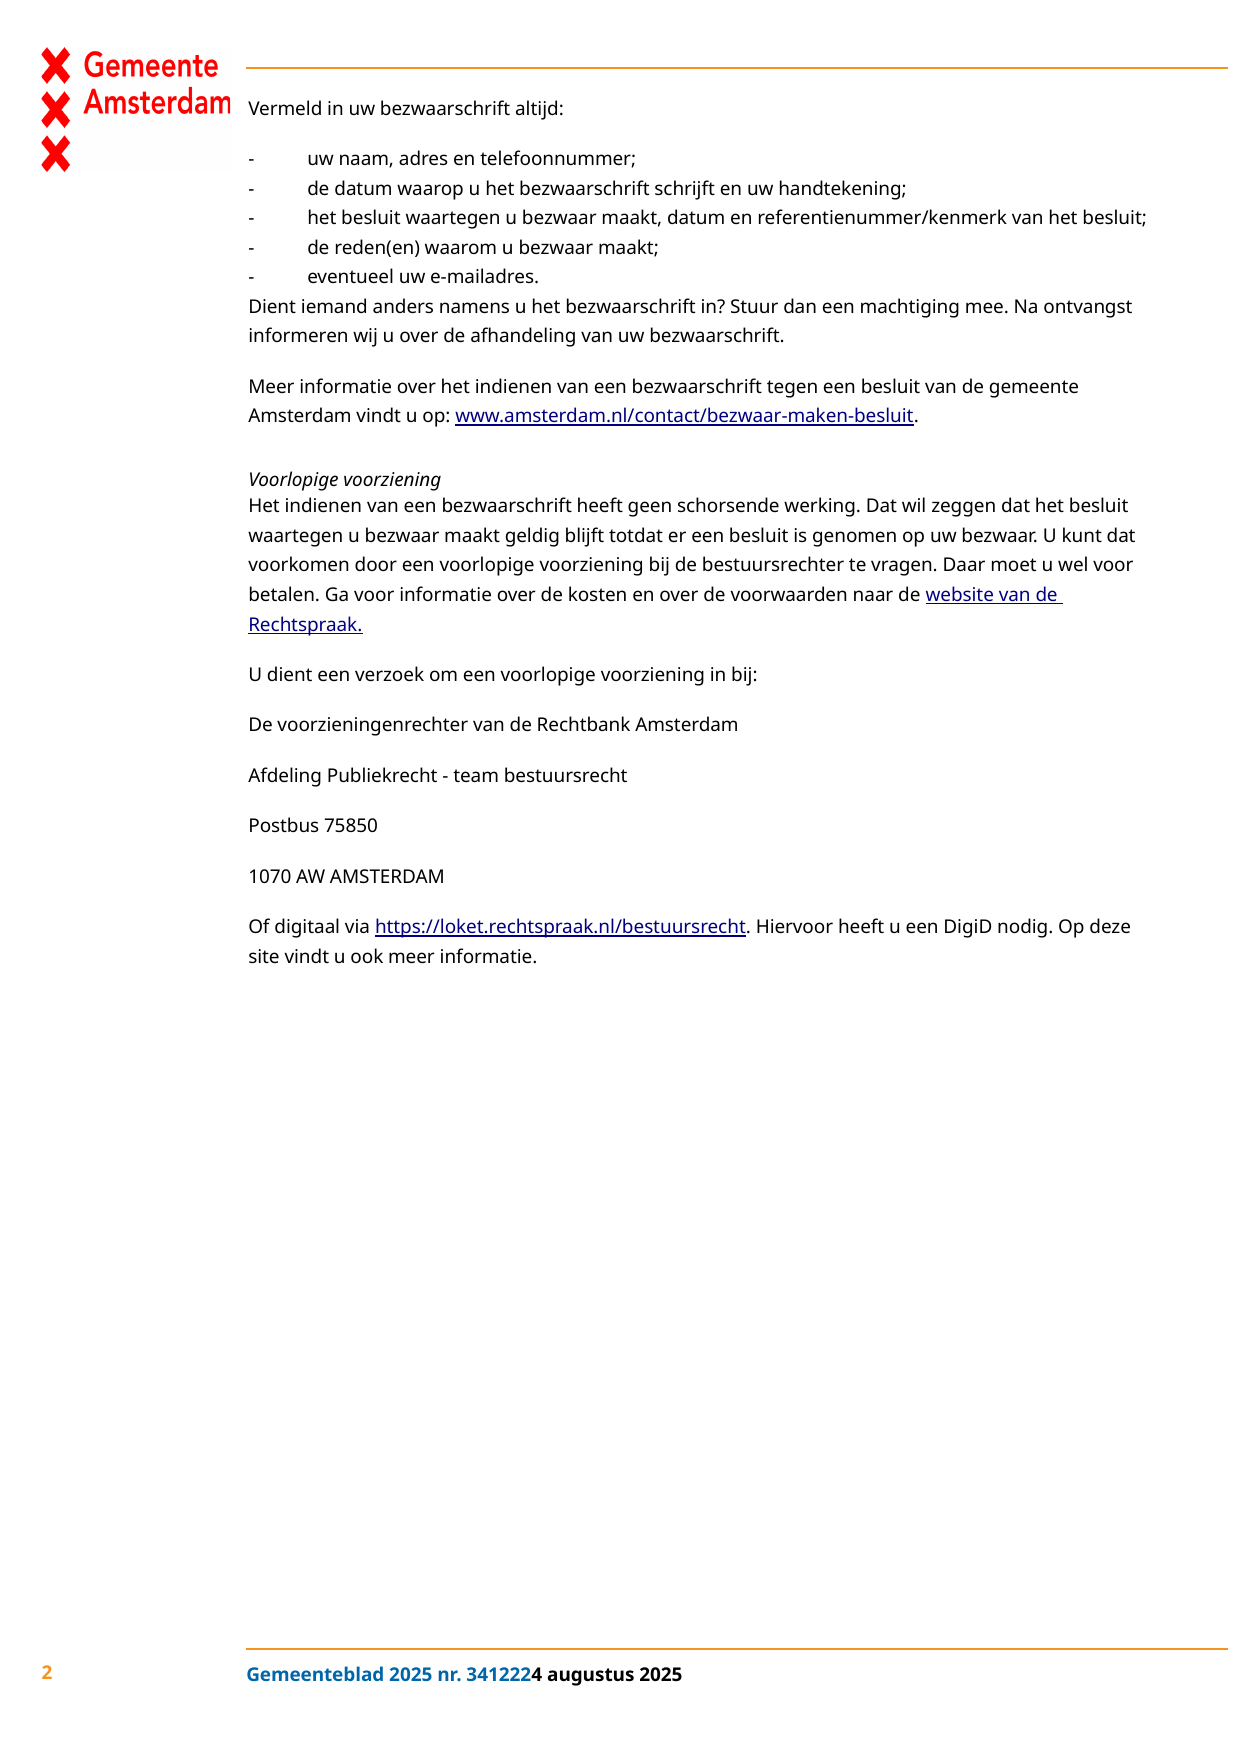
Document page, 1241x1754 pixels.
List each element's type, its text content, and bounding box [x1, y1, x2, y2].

text De voorzieningenrechter van de Rechtbank Amsterdam [248, 712, 1152, 737]
text U dient een verzoek om een voorlopige voorziening in bij: [248, 661, 1152, 687]
text 1070 AW AMSTERDAM [248, 863, 1152, 888]
text Meer informatie over het indienen van een bezwaarschrift tegen een besluit van de gemeente Amsterdam vindt u op: www.amsterdam.nl/contact/bezwaar-maken-besluit. [248, 373, 1152, 428]
list de datum waarop u het bezwaarschrift schrijft en uw handtekening; [248, 175, 1152, 201]
text Of digitaal via https://loket.rechtspraak.nl/bestuursrecht. Hiervoor heeft u een DigiD nodig. Op deze site vindt u ook meer informatie. [248, 913, 1152, 968]
picture [41, 47, 231, 172]
list uw naam, adres en telefoonnummer; [248, 145, 1152, 171]
list eventueel uw e-mailadres. [248, 263, 1152, 289]
text Postbus 75850 [248, 812, 1152, 838]
text Afdeling Publiekrecht - team bestuursrecht [248, 762, 1152, 788]
text Dient iemand anders namens u het bezwaarschrift in? Stuur dan een machtiging mee. Na ontvangst informeren wij u over de afhandeling van uw bezwaarschrift. [248, 293, 1152, 348]
text Voorlopige voorziening [248, 467, 1152, 492]
list het besluit waartegen u bezwaar maakt, datum en referentienummer/kenmerk van het besluit; [248, 204, 1152, 230]
list de reden(en) waarom u bezwaar maakt; [248, 234, 1152, 260]
text Het indienen van een bezwaarschrift heeft geen schorsende werking. Dat wil zeggen dat het besluit waartegen u bezwaar maakt geldig blijft totdat er een besluit is genomen op uw bezwaar. U kunt dat voorkomen door een voorlopige voorziening bij de bestuursrechter te vragen. Daar moet u wel voor betalen. Ga voor informatie over de kosten en over de voorwaarden naar de website van de Rechtspraak. [248, 492, 1152, 636]
text Vermeld in uw bezwaarschrift altijd: [248, 95, 1152, 121]
